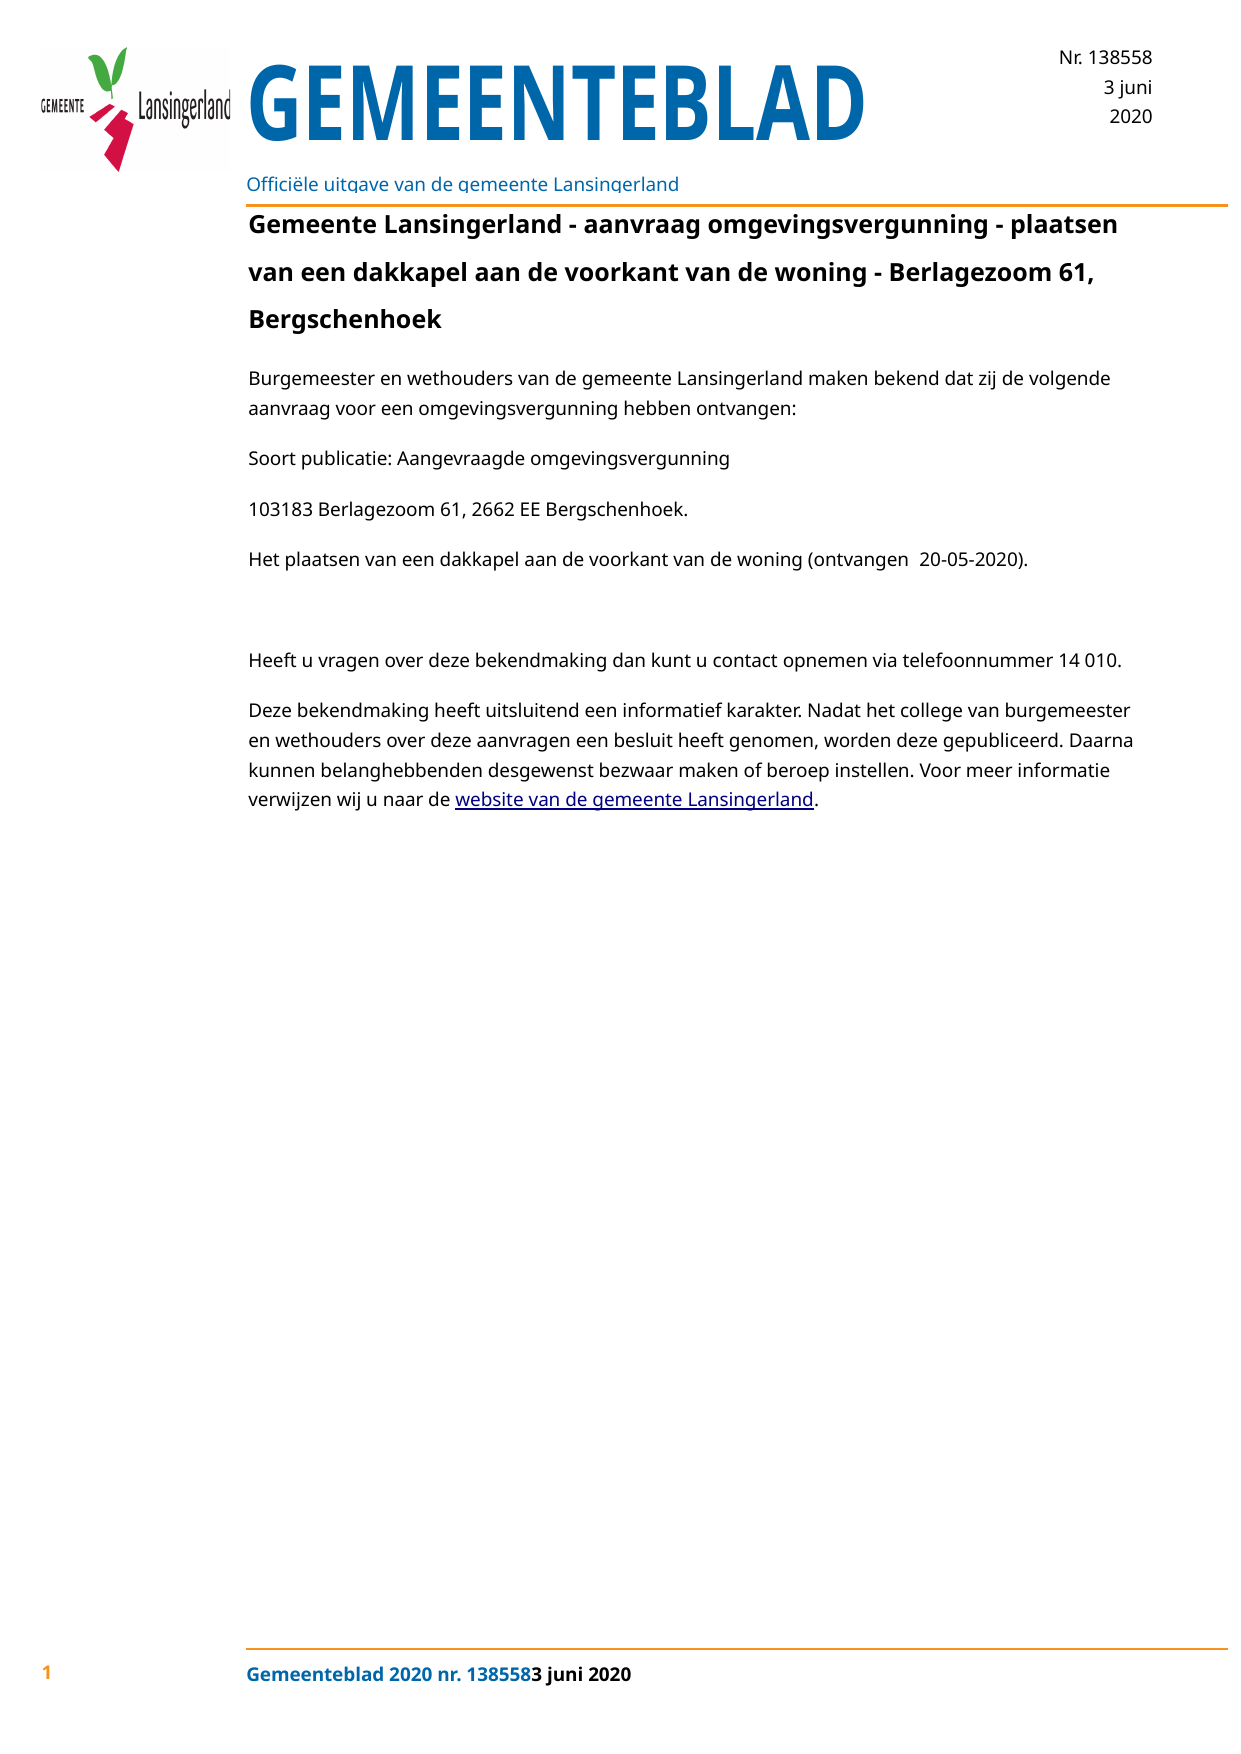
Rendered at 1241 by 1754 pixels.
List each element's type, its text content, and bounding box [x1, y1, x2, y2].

text Burgemeester en wethouders van de gemeente Lansingerland maken bekend dat zij de volgende aanvraag voor een omgevingsvergunning hebben ontvangen: [248, 366, 1152, 421]
text Deze bekendmaking heeft uitsluitend een informatief karakter. Nadat het college van burgemeester en wethouders over deze aanvragen een besluit heeft genomen, worden deze gepubliceerd. Daarna kunnen belanghebbenden desgewenst bezwaar maken of beroep instellen. Voor meer informatie verwijzen wij u naar de website van de gemeente Lansingerland. [248, 698, 1152, 812]
text 103183 Berlagezoom 61, 2662 EE Bergschenhoek. [248, 496, 1152, 522]
text Soort publicatie: Aangevraagde omgevingsvergunning [248, 446, 1152, 471]
text Het plaatsen van een dakkapel aan de voorkant van de woning (ontvangen 20-05-2020). [248, 546, 1152, 572]
picture [41, 47, 231, 172]
text Heeft u vragen over deze bekendmaking dan kunt u contact opnemen via telefoonnummer 14 010. [248, 647, 1152, 673]
text Gemeente Lansingerland - aanvraag omgevingsvergunning - plaatsen van een dakkapel aan de voorkant van de woning - Berlagezoom 61, Bergschenhoek [248, 207, 1152, 336]
